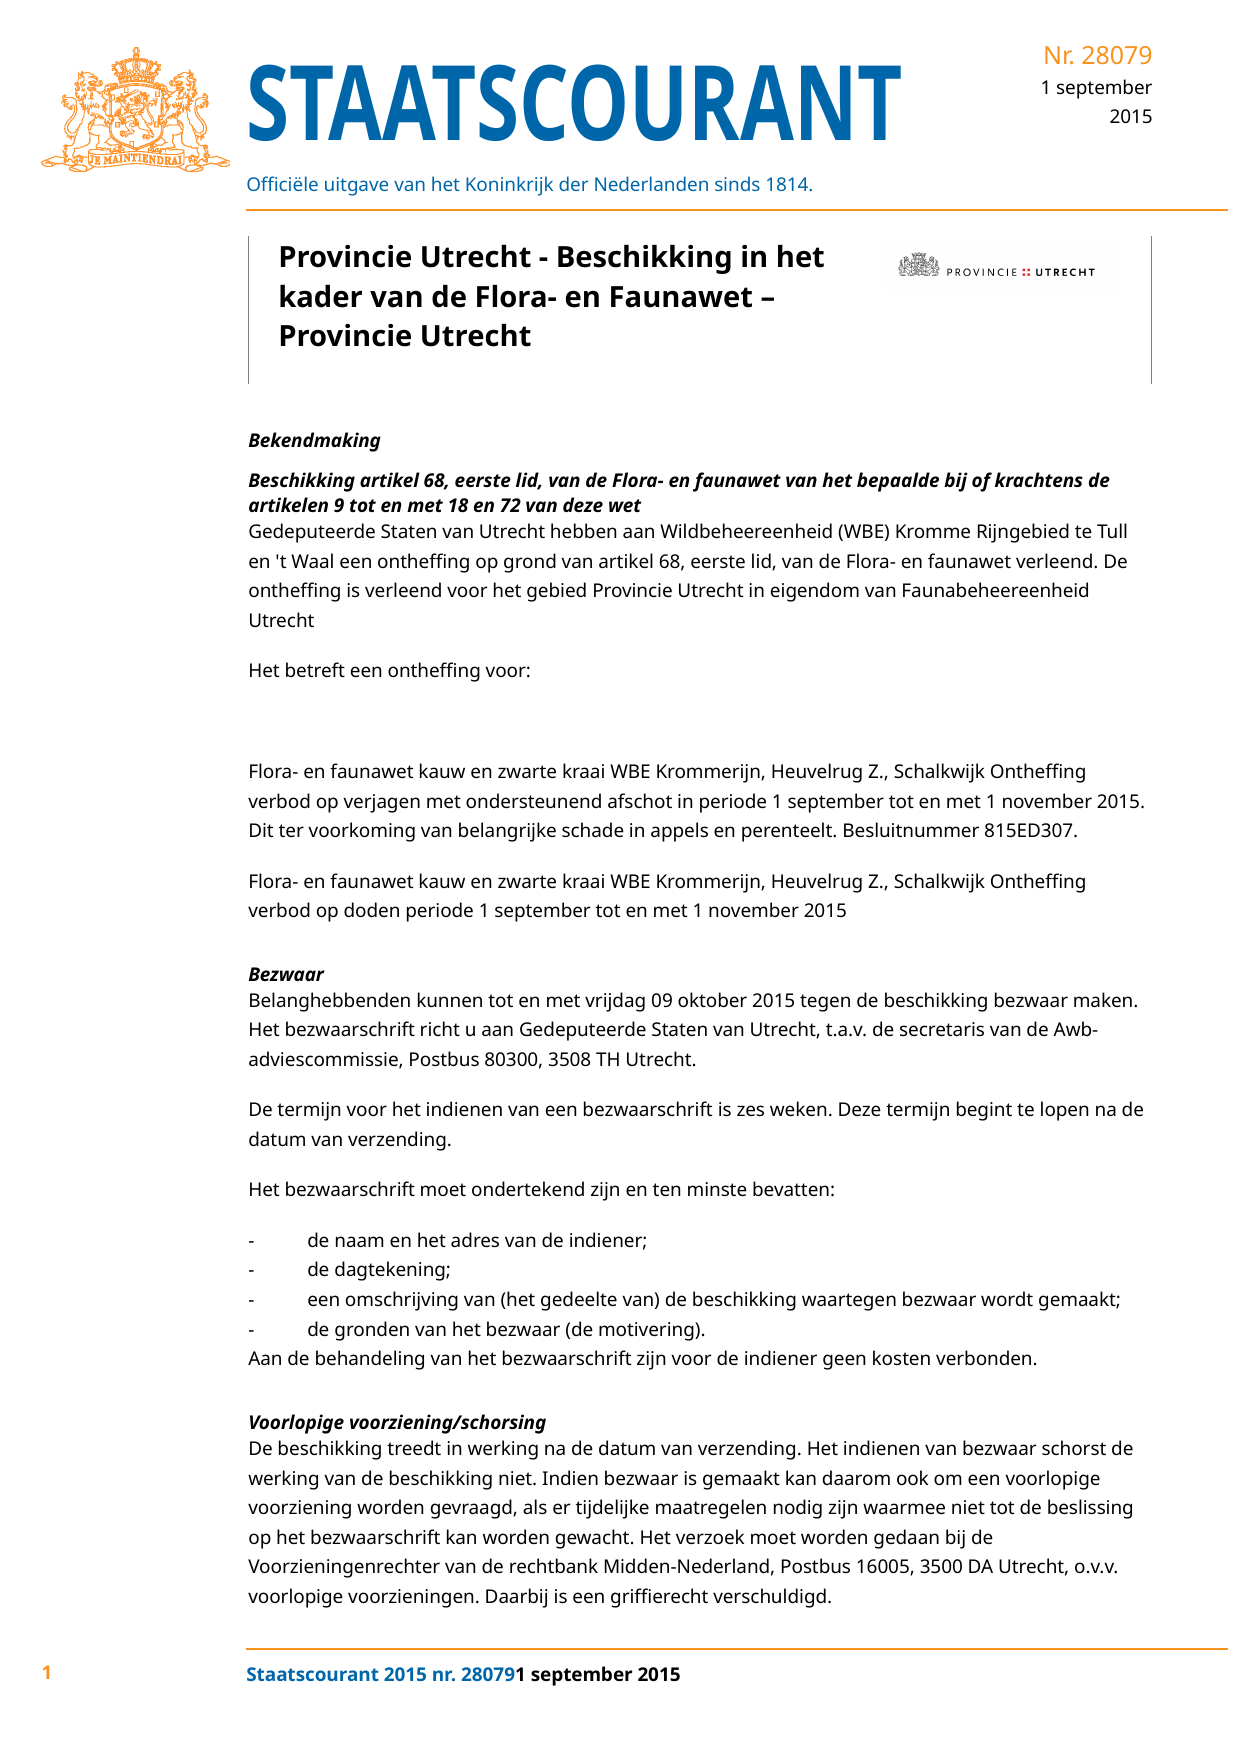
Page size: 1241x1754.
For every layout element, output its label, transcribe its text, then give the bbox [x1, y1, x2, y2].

table_header Provincie Utrecht - Beschikking in het kader van de Flora- en Faunawet – Provincie Utrecht [249, 236, 850, 384]
text Flora- en faunawet kauw en zwarte kraai WBE Krommerijn, Heuvelrug Z., Schalkwijk Ontheffing verbod op verjagen met ondersteunend afschot in periode 1 september tot en met 1 november 2015. Dit ter voorkoming van belangrijke schade in appels en perenteelt. Besluitnummer 815ED307. [248, 758, 1152, 843]
text Bezwaar [248, 961, 1152, 987]
list de dagtekening; [248, 1257, 1152, 1282]
text Beschikking artikel 68, eerste lid, van de Flora- en faunawet van het bepaalde bij of krachtens de artikelen 9 tot en met 18 en 72 van deze wet [248, 467, 1152, 518]
list de naam en het adres van de indiener; [248, 1227, 1152, 1253]
text Gedeputeerde Staten van Utrecht hebben aan Wildbeheereenheid (WBE) Kromme Rijngebied te Tull en 't Waal een ontheffing op grond van artikel 68, eerste lid, van de Flora- en faunawet verleend. De ontheffing is verleend voor het gebied Provincie Utrecht in eigendom van Faunabeheereenheid Utrecht [248, 518, 1152, 633]
text Flora- en faunawet kauw en zwarte kraai WBE Krommerijn, Heuvelrug Z., Schalkwijk Ontheffing verbod op doden periode 1 september tot en met 1 november 2015 [248, 868, 1152, 923]
text Het bezwaarschrift moet ondertekend zijn en ten minste bevatten: [248, 1177, 1152, 1202]
list een omschrijving van (het gedeelte van) de beschikking waartegen bezwaar wordt gemaakt; [248, 1286, 1152, 1312]
text De termijn voor het indienen van een bezwaarschrift is zes weken. Deze termijn begint te lopen na de datum van verzending. [248, 1097, 1152, 1152]
picture [41, 47, 231, 172]
text Het betreft een ontheffing voor: [248, 657, 1152, 683]
text Belanghebbenden kunnen tot en met vrijdag 09 oktober 2015 tegen de beschikking bezwaar maken. Het bezwaarschrift richt u aan Gedeputeerde Staten van Utrecht, t.a.v. de secretaris van de Awb-adviescommissie, Postbus 80300, 3508 TH Utrecht. [248, 987, 1152, 1072]
picture [882, 236, 1119, 293]
list de gronden van het bezwaar (de motivering). [248, 1316, 1152, 1342]
text De beschikking treedt in werking na de datum van verzending. Het indienen van bezwaar schorst de werking van de beschikking niet. Indien bezwaar is gemaakt kan daarom ook om een voorlopige voorziening worden gevraagd, als er tijdelijke maatregelen nodig zijn waarmee niet tot de beslissing op het bezwaarschrift kan worden gewacht. Het verzoek moet worden gedaan bij de Voorzieningenrechter van de rechtbank Midden-Nederland, Postbus 16005, 3500 DA Utrecht, o.v.v. voorlopige voorzieningen. Daarbij is een griffierecht verschuldigd. [248, 1435, 1152, 1609]
table_header [850, 236, 1151, 384]
text Bekendmaking [248, 427, 1152, 453]
text Voorlopige voorziening/schorsing [248, 1409, 1152, 1435]
text Aan de behandeling van het bezwaarschrift zijn voor de indiener geen kosten verbonden. [248, 1345, 1152, 1371]
